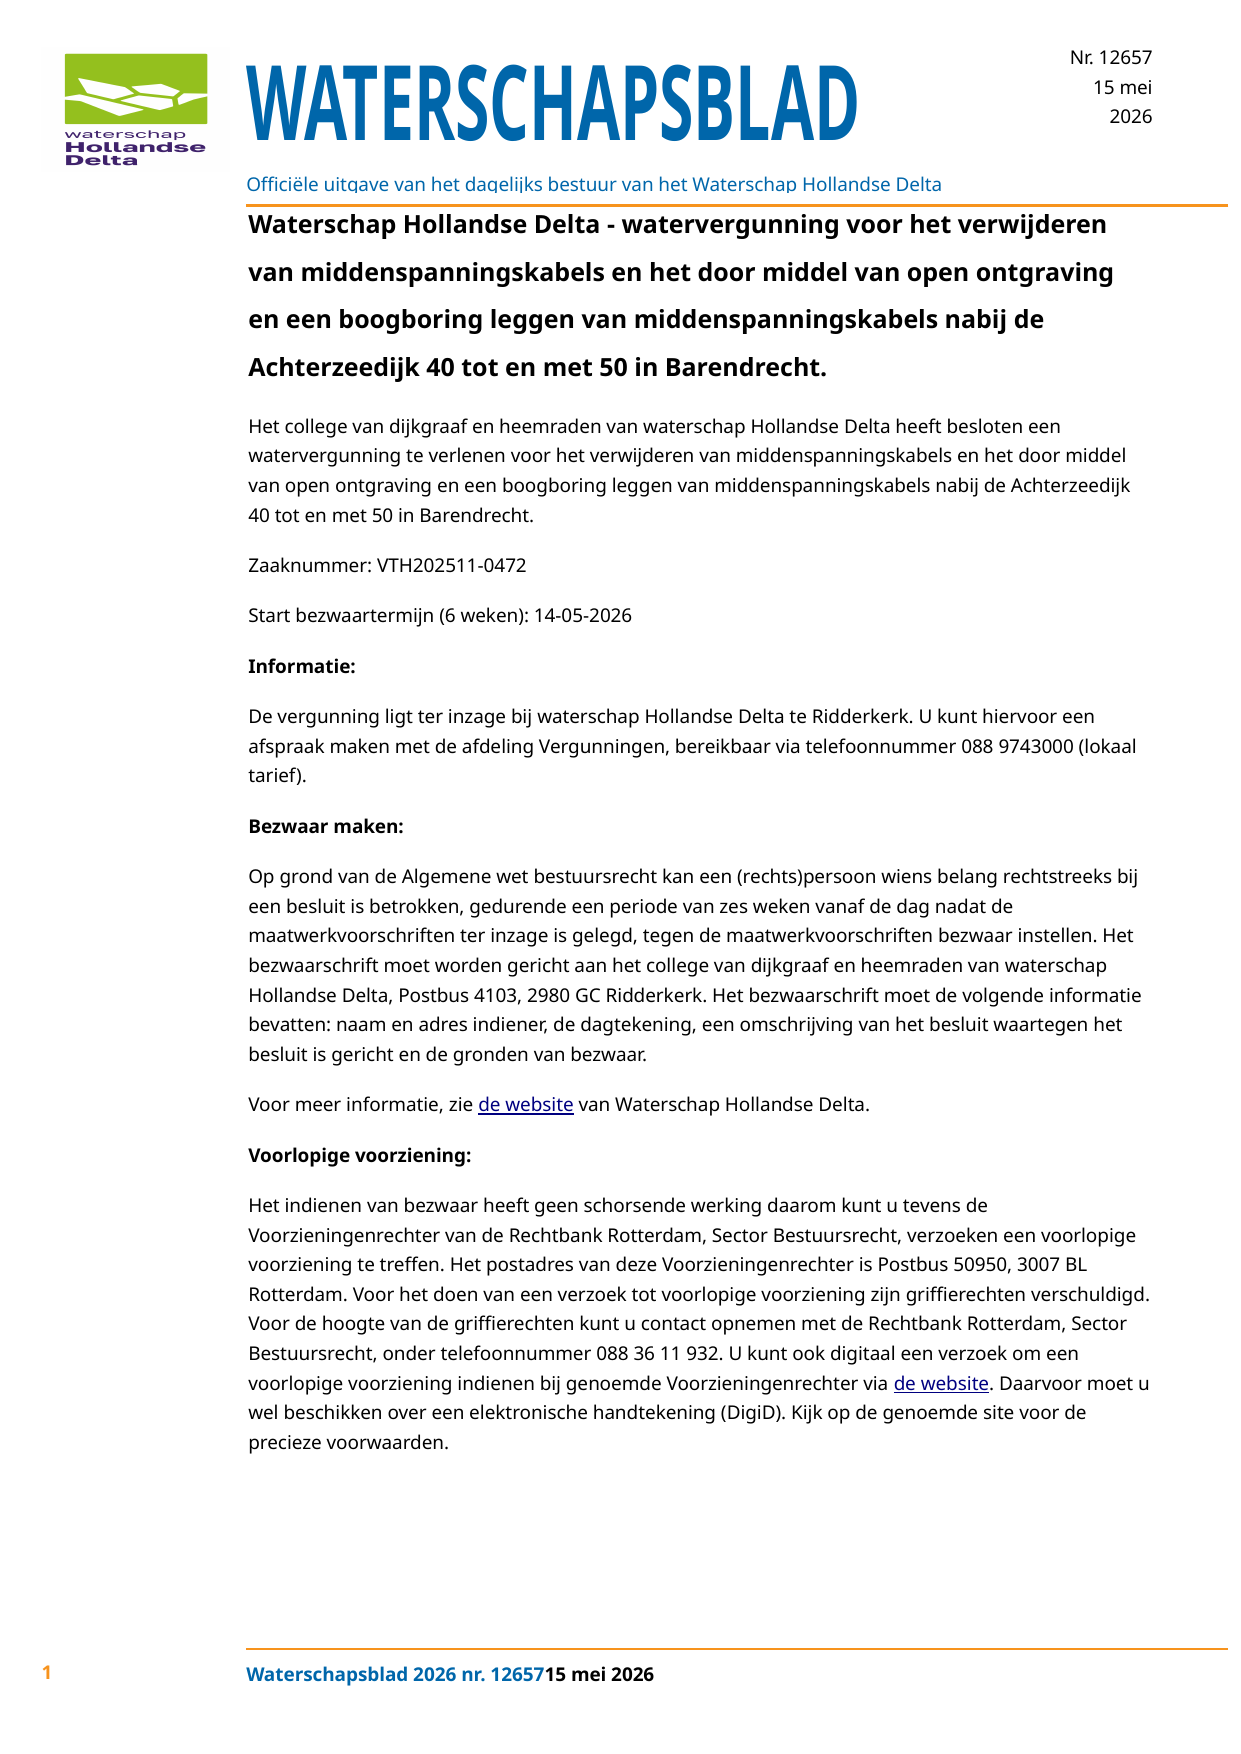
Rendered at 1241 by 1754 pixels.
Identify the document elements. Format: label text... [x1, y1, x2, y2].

text Bezwaar maken: [248, 813, 1152, 839]
text Het college van dijkgraaf en heemraden van waterschap Hollandse Delta heeft besloten een watervergunning te verlenen voor het verwijderen van middenspanningskabels en het door middel van open ontgraving en een boogboring leggen van middenspanningskabels nabij de Achterzeedijk 40 tot en met 50 in Barendrecht. [248, 413, 1152, 528]
text Start bezwaartermijn (6 weken): 14-05-2026 [248, 603, 1152, 628]
text Voorlopige voorziening: [248, 1142, 1152, 1168]
text Op grond van de Algemene wet bestuursrecht kan een (rechts)persoon wiens belang rechtstreeks bij een besluit is betrokken, gedurende een periode van zes weken vanaf de dag nadat de maatwerkvoorschriften ter inzage is gelegd, tegen de maatwerkvoorschriften bezwaar instellen. Het bezwaarschrift moet worden gericht aan het college van dijkgraaf en heemraden van waterschap Hollandse Delta, Postbus 4103, 2980 GC Ridderkerk. Het bezwaarschrift moet de volgende informatie bevatten: naam en adres indiener, de dagtekening, een omschrijving van het besluit waartegen het besluit is gericht en de gronden van bezwaar. [248, 863, 1152, 1067]
text De vergunning ligt ter inzage bij waterschap Hollandse Delta te Ridderkerk. U kunt hiervoor een afspraak maken met de afdeling Vergunningen, bereikbaar via telefoonnummer 088 9743000 (lokaal tarief). [248, 703, 1152, 788]
text Zaaknummer: VTH202511-0472 [248, 552, 1152, 578]
picture [41, 47, 231, 172]
text Voor meer informatie, zie de website van Waterschap Hollandse Delta. [248, 1091, 1152, 1117]
text Waterschap Hollandse Delta - watervergunning voor het verwijderen van middenspanningskabels en het door middel van open ontgraving en een boogboring leggen van middenspanningskabels nabij de Achterzeedijk 40 tot en met 50 in Barendrecht. [248, 207, 1152, 384]
text Het indienen van bezwaar heeft geen schorsende werking daarom kunt u tevens de Voorzieningenrechter van de Rechtbank Rotterdam, Sector Bestuursrecht, verzoeken een voorlopige voorziening te treffen. Het postadres van deze Voorzieningenrechter is Postbus 50950, 3007 BL Rotterdam. Voor het doen van een verzoek tot voorlopige voorziening zijn griffierechten verschuldigd. Voor de hoogte van de griffierechten kunt u contact opnemen met de Rechtbank Rotterdam, Sector Bestuursrecht, onder telefoonnummer 088 36 11 932. U kunt ook digitaal een verzoek om een voorlopige voorziening indienen bij genoemde Voorzieningenrechter via de website. Daarvoor moet u wel beschikken over een elektronische handtekening (DigiD). Kijk op de genoemde site voor de precieze voorwaarden. [248, 1192, 1152, 1455]
text Informatie: [248, 653, 1152, 679]
